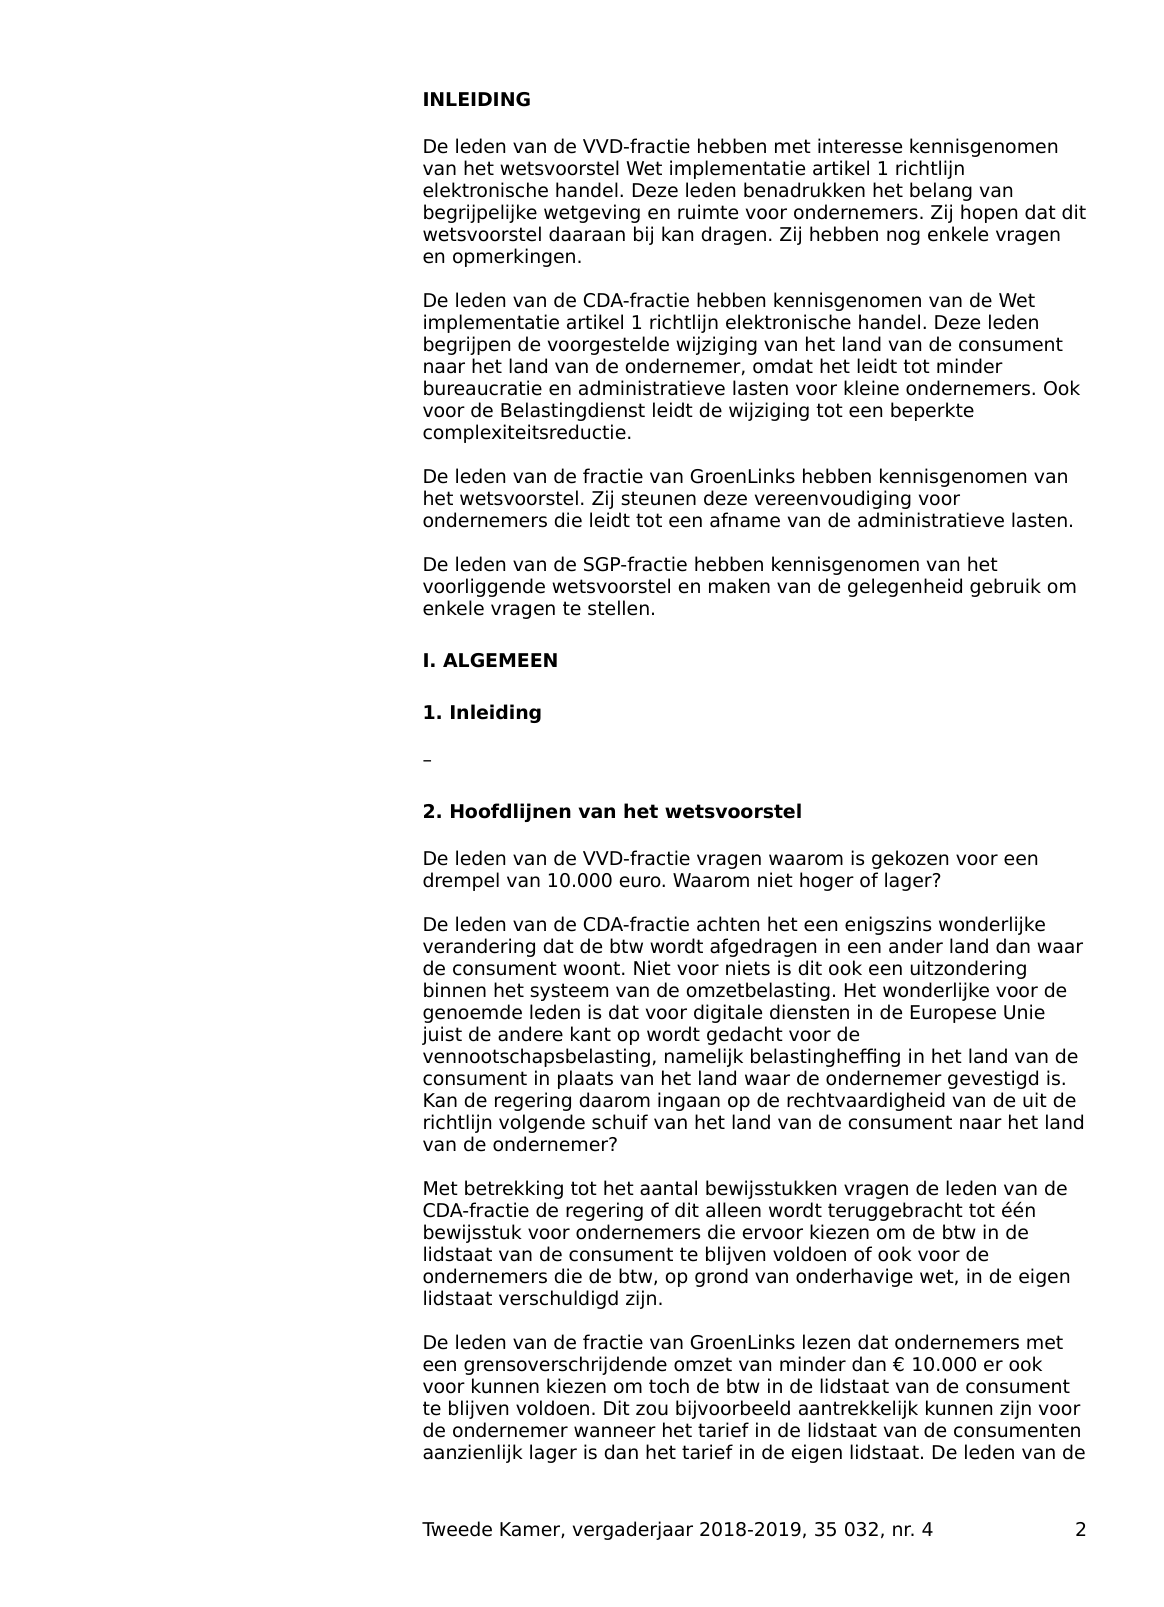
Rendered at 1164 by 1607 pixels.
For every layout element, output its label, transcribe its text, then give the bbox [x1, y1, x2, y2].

subtitle I. ALGEMEEN [422, 650, 1087, 672]
text De leden van de fractie van GroenLinks hebben kennisgenomen van het wetsvoorstel. Zij steunen deze vereenvoudiging voor ondernemers die leidt tot een afname van de administratieve lasten. [422, 466, 1087, 532]
text De leden van de VVD-fractie vragen waarom is gekozen voor een drempel van 10.000 euro. Waarom niet hoger of lager? [422, 848, 1087, 892]
text De leden van de SGP-fractie hebben kennisgenomen van het voorliggende wetsvoorstel en maken van de gelegenheid gebruik om enkele vragen te stellen. [422, 554, 1087, 620]
subtitle 2. Hoofdlijnen van het wetsvoorstel [422, 801, 1087, 823]
text De leden van de CDA-fractie achten het een enigszins wonderlijke verandering dat de btw wordt afgedragen in een ander land dan waar de consument woont. Niet voor niets is dit ook een uitzondering binnen het systeem van de omzetbelasting. Het wonderlijke voor de genoemde leden is dat voor digitale diensten in de Europese Unie juist de andere kant op wordt gedacht voor de vennootschapsbelasting, namelijk belastingheffing in het land van de consument in plaats van het land waar de ondernemer gevestigd is. Kan de regering daarom ingaan op de rechtvaardigheid van de uit de richtlijn volgende schuif van het land van de consument naar het land van de ondernemer? [422, 914, 1087, 1156]
text – [422, 749, 1087, 771]
text De leden van de CDA-fractie hebben kennisgenomen van de Wet implementatie artikel 1 richtlijn elektronische handel. Deze leden begrijpen de voorgestelde wijziging van het land van de consument naar het land van de ondernemer, omdat het leidt tot minder bureaucratie en administratieve lasten voor kleine ondernemers. Ook voor de Belastingdienst leidt de wijziging tot een beperkte complexiteitsreductie. [422, 290, 1087, 444]
text De leden van de VVD-fractie hebben met interesse kennisgenomen van het wetsvoorstel Wet implementatie artikel 1 richtlijn elektronische handel. Deze leden benadrukken het belang van begrijpelijke wetgeving en ruimte voor ondernemers. Zij hopen dat dit wetsvoorstel daaraan bij kan dragen. Zij hebben nog enkele vragen en opmerkingen. [422, 136, 1087, 268]
subtitle INLEIDING [422, 89, 1087, 111]
text De leden van de fractie van GroenLinks lezen dat ondernemers met een grensoverschrijdende omzet van minder dan € 10.000 er ook voor kunnen kiezen om toch de btw in de lidstaat van de consument te blijven voldoen. Dit zou bijvoorbeeld aantrekkelijk kunnen zijn voor de ondernemer wanneer het tarief in de lidstaat van de consumenten aanzienlijk lager is dan het tarief in de eigen lidstaat. De leden van de [422, 1332, 1087, 1464]
text Met betrekking tot het aantal bewijsstukken vragen de leden van de CDA-fractie de regering of dit alleen wordt teruggebracht tot één bewijsstuk voor ondernemers die ervoor kiezen om de btw in de lidstaat van de consument te blijven voldoen of ook voor de ondernemers die de btw, op grond van onderhavige wet, in de eigen lidstaat verschuldigd zijn. [422, 1178, 1087, 1310]
subtitle 1. Inleiding [422, 702, 1087, 724]
